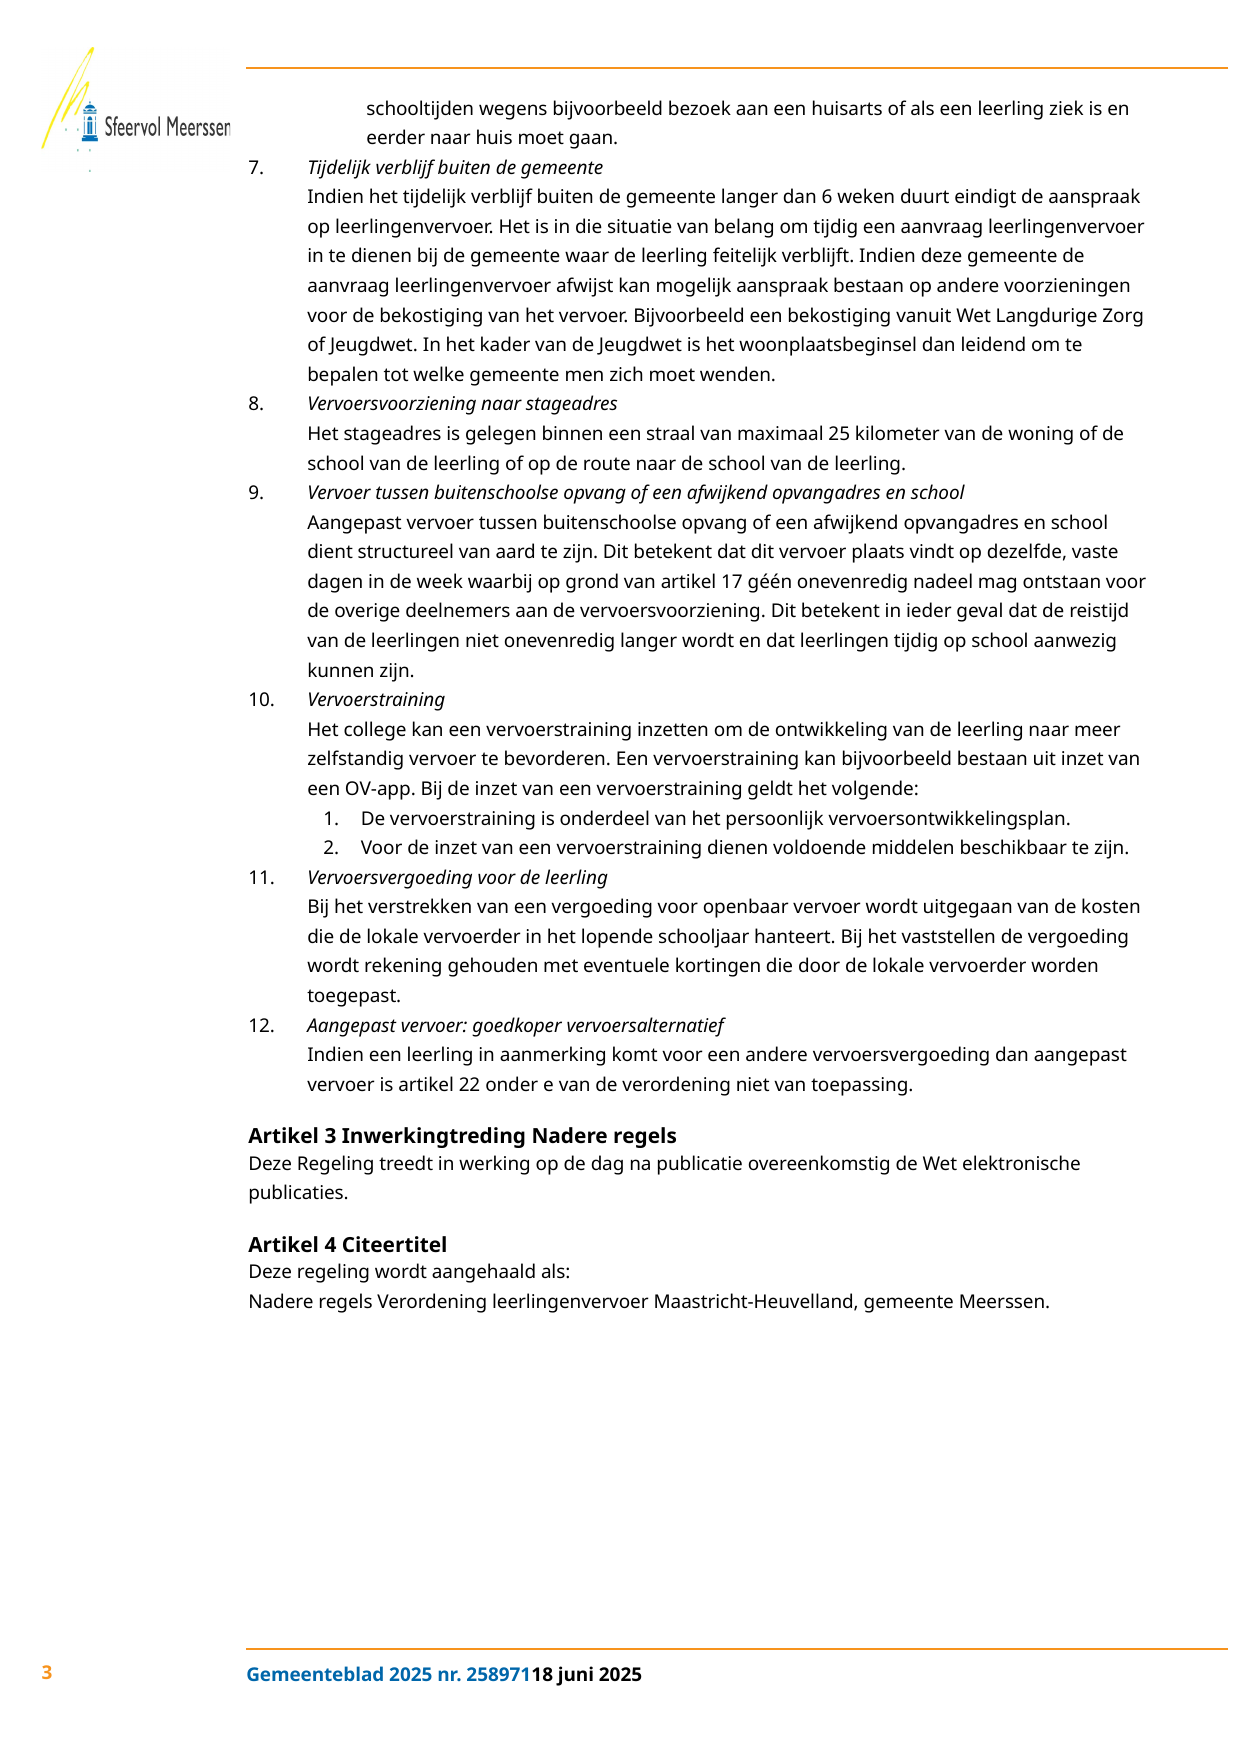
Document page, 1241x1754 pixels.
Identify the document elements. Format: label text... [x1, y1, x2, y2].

list Het stageadres is gelegen binnen een straal van maximaal 25 kilometer van de woning of de school van de leerling of op de route naar de school van de leerling. [248, 420, 1152, 476]
text Artikel 4 Citeertitel [248, 1230, 1152, 1258]
text Deze Regeling treedt in werking op de dag na publicatie overeenkomstig de Wet elektronische publicaties. [248, 1150, 1152, 1205]
list Tijdelijk verblijf buiten de gemeente [248, 154, 1152, 180]
list Vervoerstraining [248, 686, 1152, 712]
list De vervoerstraining is onderdeel van het persoonlijk vervoersontwikkelingsplan. [323, 805, 1152, 831]
text Deze regeling wordt aangehaald als: [248, 1258, 1152, 1284]
picture [41, 47, 231, 172]
list Het college kan een vervoerstraining inzetten om de ontwikkeling van de leerling naar meer zelfstandig vervoer te bevorderen. Een vervoerstraining kan bijvoorbeeld bestaan uit inzet van een OV-app. Bij de inzet van een vervoerstraining geldt het volgende: [248, 716, 1152, 801]
text Nadere regels Verordening leerlingenvervoer Maastricht-Heuvelland, gemeente Meerssen. [248, 1288, 1152, 1314]
list Aangepast vervoer tussen buitenschoolse opvang of een afwijkend opvangadres en school dient structureel van aard te zijn. Dit betekent dat dit vervoer plaats vindt op dezelfde, vaste dagen in de week waarbij op grond van artikel 17 géén onevenredig nadeel mag ontstaan voor de overige deelnemers aan de vervoersvoorziening. Dit betekent in ieder geval dat de reistijd van de leerlingen niet onevenredig langer wordt en dat leerlingen tijdig op school aanwezig kunnen zijn. [248, 509, 1152, 683]
list Indien een leerling in aanmerking komt voor een andere vervoersvergoeding dan aangepast vervoer is artikel 22 onder e van de verordening niet van toepassing. [248, 1041, 1152, 1097]
list Indien het tijdelijk verblijf buiten de gemeente langer dan 6 weken duurt eindigt de aanspraak op leerlingenvervoer. Het is in die situatie van belang om tijdig een aanvraag leerlingenvervoer in te dienen bij de gemeente waar de leerling feitelijk verblijft. Indien deze gemeente de aanvraag leerlingenvervoer afwijst kan mogelijk aanspraak bestaan op andere voorzieningen voor de bekostiging van het vervoer. Bijvoorbeeld een bekostiging vanuit Wet Langdurige Zorg of Jeugdwet. In het kader van de Jeugdwet is het woonplaatsbeginsel dan leidend om te bepalen tot welke gemeente men zich moet wenden. [248, 183, 1152, 387]
list Voor de inzet van een vervoerstraining dienen voldoende middelen beschikbaar te zijn. [323, 834, 1152, 860]
list Bij het verstrekken van een vergoeding voor openbaar vervoer wordt uitgegaan van de kosten die de lokale vervoerder in het lopende schooljaar hanteert. Bij het vaststellen de vergoeding wordt rekening gehouden met eventuele kortingen die door de lokale vervoerder worden toegepast. [248, 893, 1152, 1008]
list Vervoer tussen buitenschoolse opvang of een afwijkend opvangadres en school [248, 479, 1152, 505]
list schooltijden wegens bijvoorbeeld bezoek aan een huisarts of als een leerling ziek is en eerder naar huis moet gaan. [307, 95, 1152, 150]
list Vervoersvergoeding voor de leerling [248, 864, 1152, 890]
text Artikel 3 Inwerkingtreding Nadere regels [248, 1121, 1152, 1150]
list Aangepast vervoer: goedkoper vervoersalternatief [248, 1012, 1152, 1038]
list Vervoersvoorziening naar stageadres [248, 391, 1152, 416]
